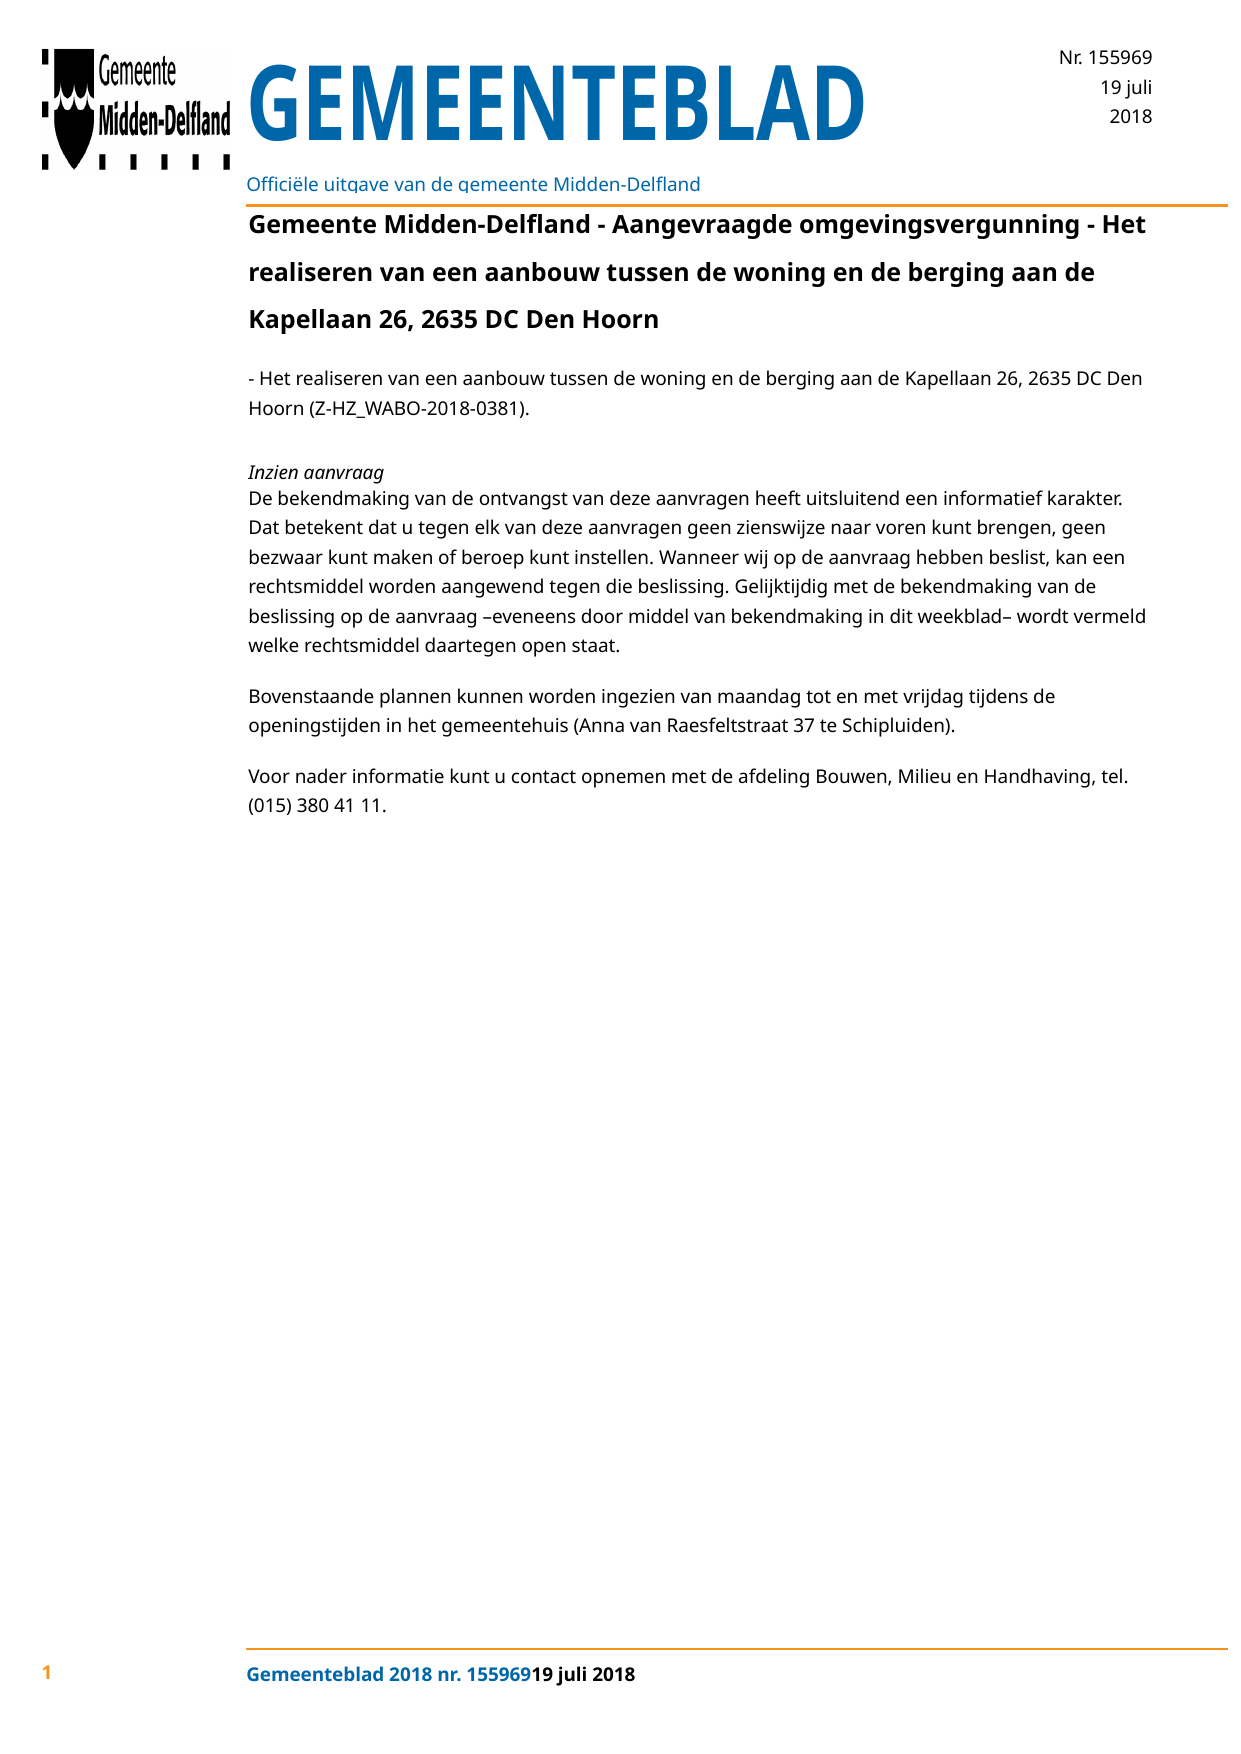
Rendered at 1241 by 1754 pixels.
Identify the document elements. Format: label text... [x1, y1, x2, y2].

text Voor nader informatie kunt u contact opnemen met de afdeling Bouwen, Milieu en Handhaving, tel. (015) 380 41 11. [248, 763, 1152, 818]
picture [41, 47, 231, 172]
text Gemeente Midden-Delfland - Aangevraagde omgevingsvergunning - Het realiseren van een aanbouw tussen de woning en de berging aan de Kapellaan 26, 2635 DC Den Hoorn [248, 207, 1152, 336]
text Inzien aanvraag [248, 459, 1152, 485]
text De bekendmaking van de ontvangst van deze aanvragen heeft uitsluitend een informatief karakter. Dat betekent dat u tegen elk van deze aanvragen geen zienswijze naar voren kunt brengen, geen bezwaar kunt maken of beroep kunt instellen. Wanneer wij op de aanvraag hebben beslist, kan een rechtsmiddel worden aangewend tegen die beslissing. Gelijktijdig met de bekendmaking van de beslissing op de aanvraag –eveneens door middel van bekendmaking in dit weekblad– wordt vermeld welke rechtsmiddel daartegen open staat. [248, 485, 1152, 658]
text Bovenstaande plannen kunnen worden ingezien van maandag tot en met vrijdag tijdens de openingstijden in het gemeentehuis (Anna van Raesfeltstraat 37 te Schipluiden). [248, 683, 1152, 738]
text - Het realiseren van een aanbouw tussen de woning en de berging aan de Kapellaan 26, 2635 DC Den Hoorn (Z-HZ_WABO-2018-0381). [248, 366, 1152, 421]
